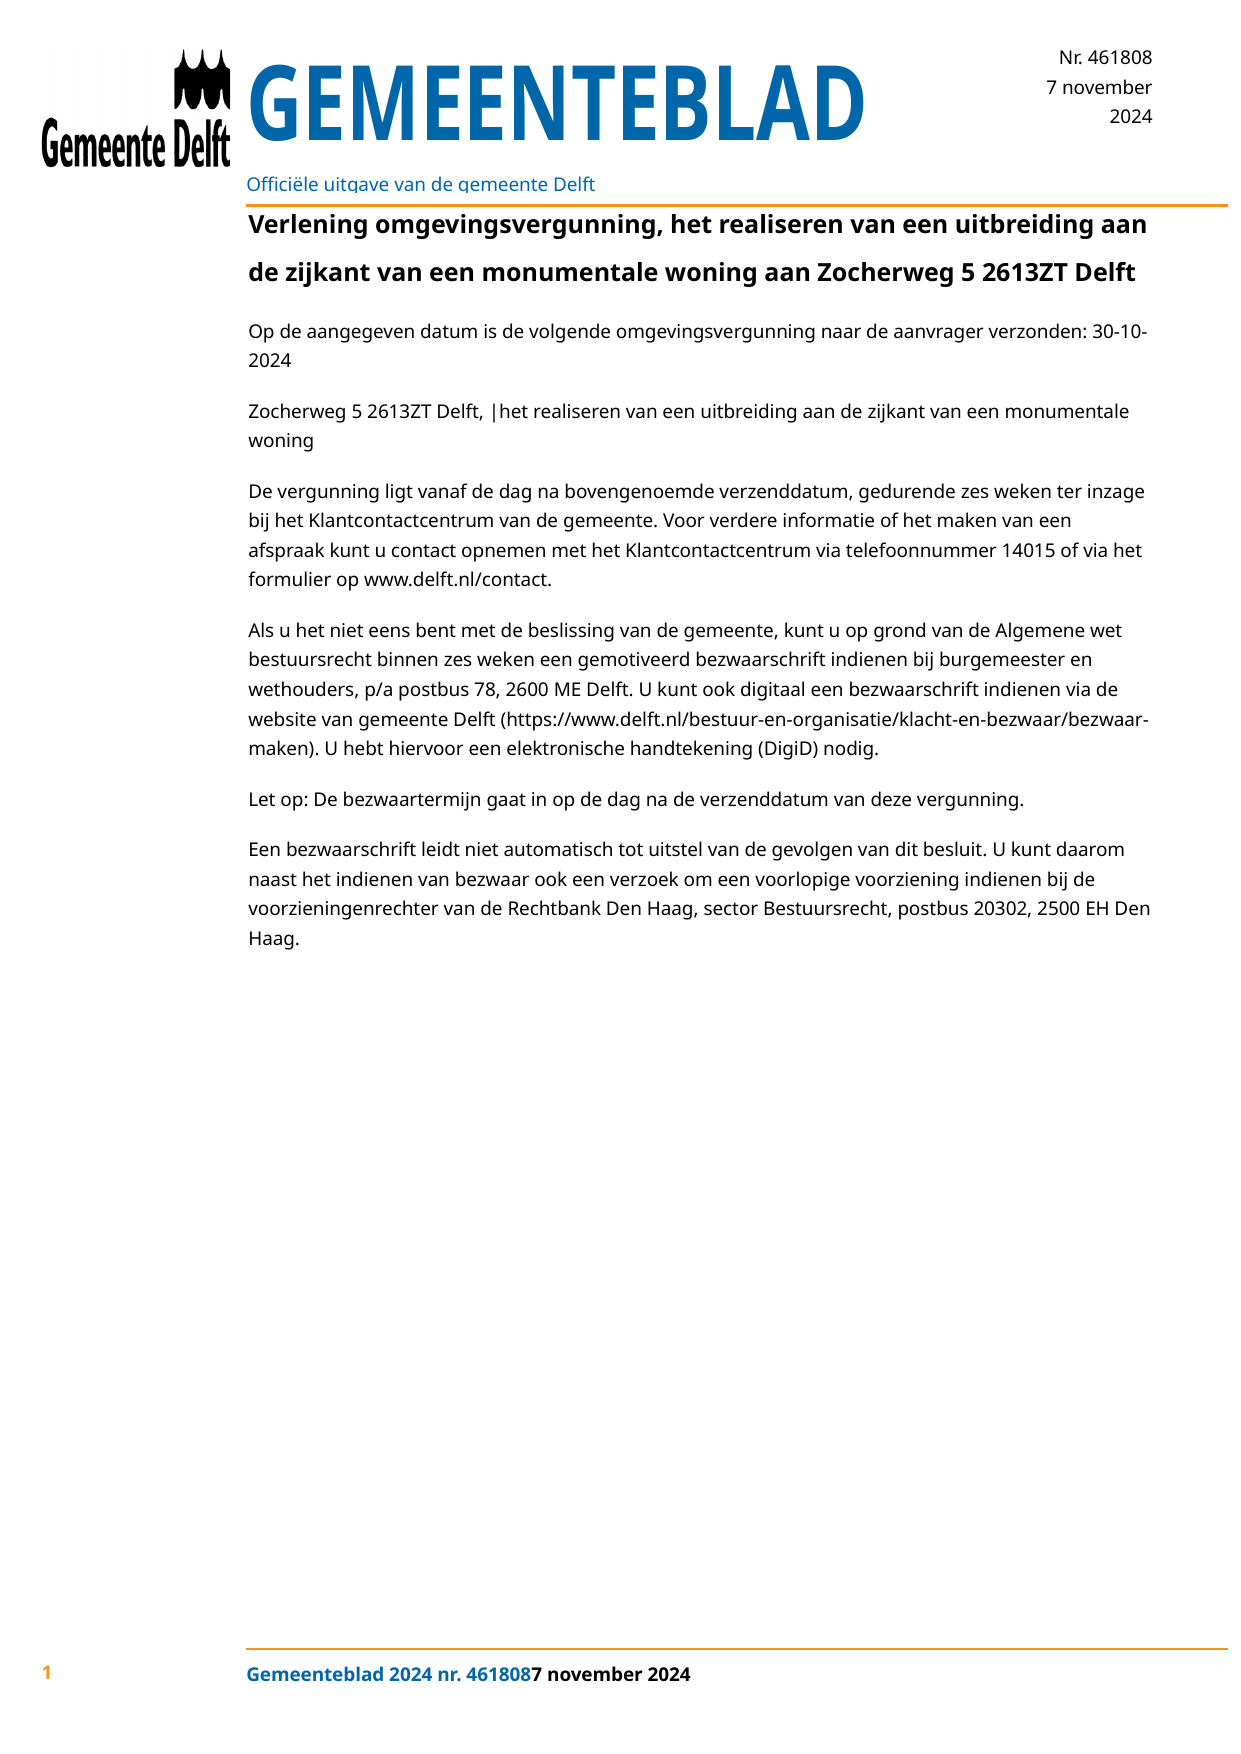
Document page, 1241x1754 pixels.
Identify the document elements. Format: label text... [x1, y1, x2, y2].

text Op de aangegeven datum is de volgende omgevingsvergunning naar de aanvrager verzonden: 30-10-2024 [248, 318, 1152, 373]
picture [41, 47, 231, 172]
text Let op: De bezwaartermijn gaat in op de dag na de verzenddatum van deze vergunning. [248, 786, 1152, 812]
text Zocherweg 5 2613ZT Delft, |het realiseren van een uitbreiding aan de zijkant van een monumentale woning [248, 398, 1152, 453]
text Als u het niet eens bent met de beslissing van de gemeente, kunt u op grond van de Algemene wet bestuursrecht binnen zes weken een gemotiveerd bezwaarschrift indienen bij burgemeester en wethouders, p/a postbus 78, 2600 ME Delft. U kunt ook digitaal een bezwaarschrift indienen via de website van gemeente Delft (https://www.delft.nl/bestuur-en-organisatie/klacht-en-bezwaar/bezwaar-maken). U hebt hiervoor een elektronische handtekening (DigiD) nodig. [248, 617, 1152, 761]
text Een bezwaarschrift leidt niet automatisch tot uitstel van de gevolgen van dit besluit. U kunt daarom naast het indienen van bezwaar ook een verzoek om een voorlopige voorziening indienen bij de voorzieningenrechter van de Rechtbank Den Haag, sector Bestuursrecht, postbus 20302, 2500 EH Den Haag. [248, 836, 1152, 951]
text De vergunning ligt vanaf de dag na bovengenoemde verzenddatum, gedurende zes weken ter inzage bij het Klantcontactcentrum van de gemeente. Voor verdere informatie of het maken van een afspraak kunt u contact opnemen met het Klantcontactcentrum via telefoonnummer 14015 of via het formulier op www.delft.nl/contact. [248, 478, 1152, 592]
text Verlening omgevingsvergunning, het realiseren van een uitbreiding aan de zijkant van een monumentale woning aan Zocherweg 5 2613ZT Delft [248, 207, 1152, 288]
